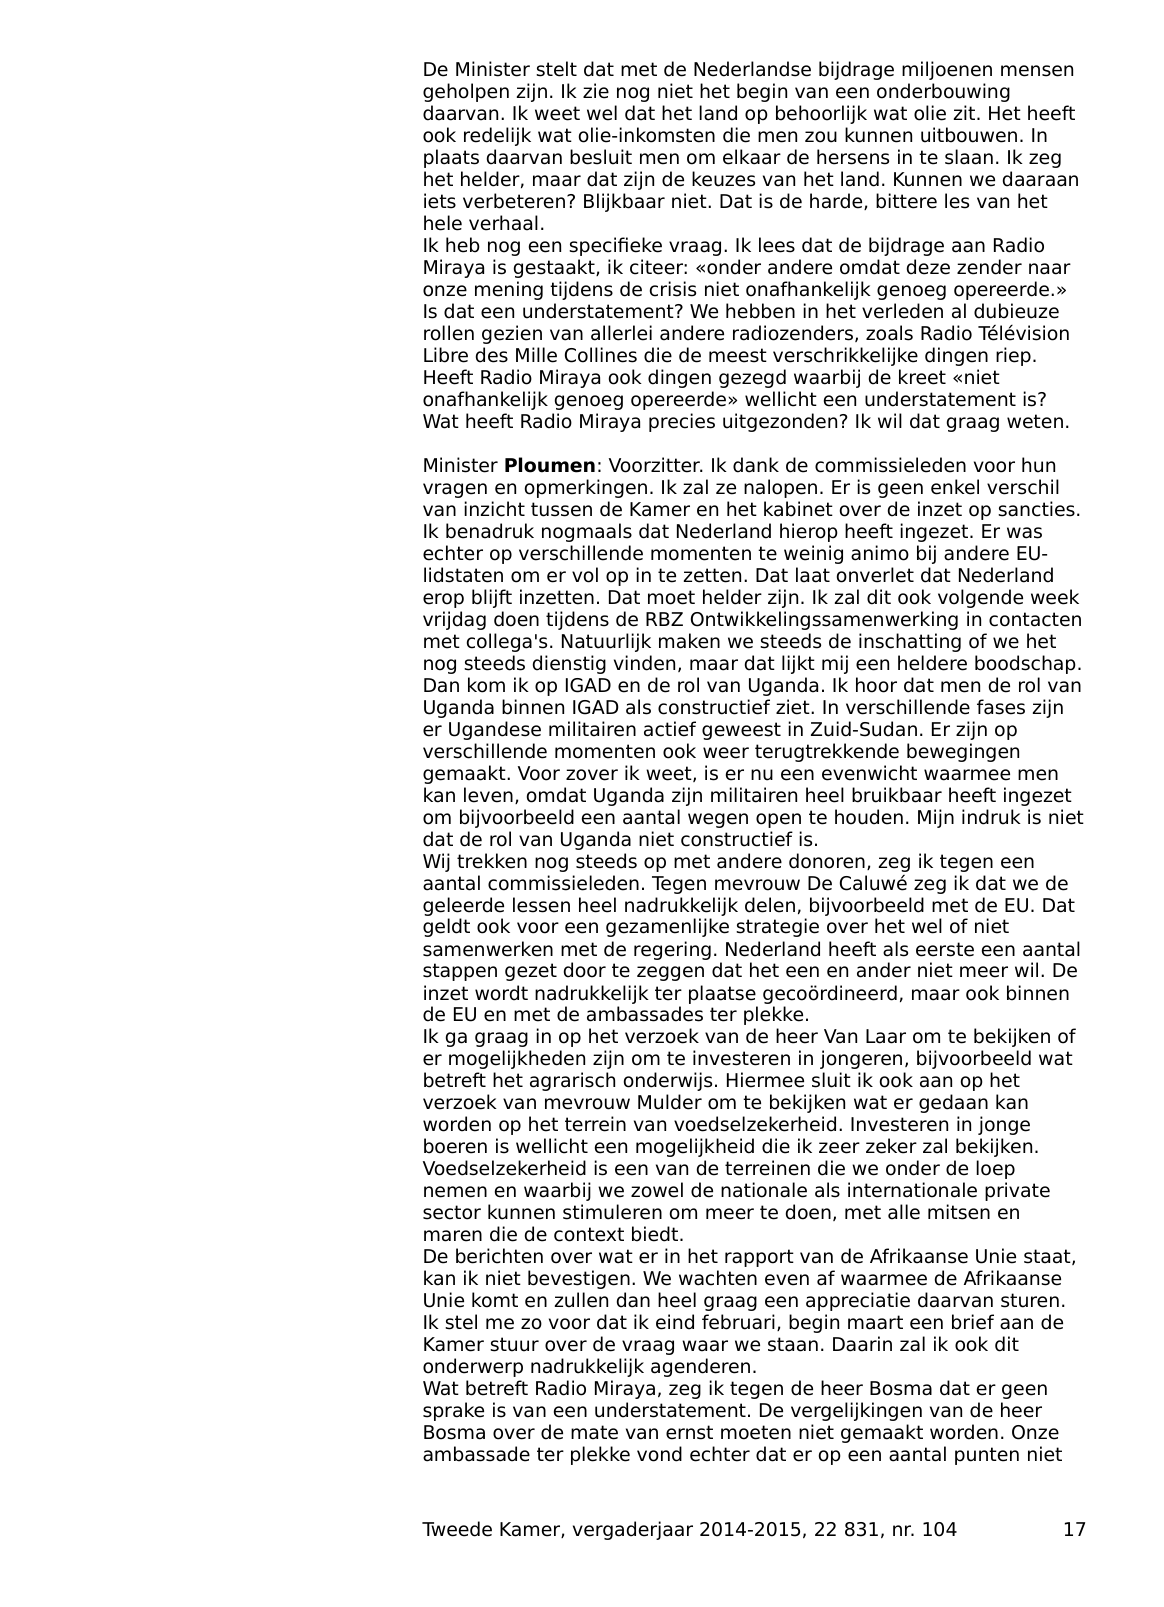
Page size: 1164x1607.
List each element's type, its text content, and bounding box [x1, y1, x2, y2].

text Wat betreft Radio Miraya, zeg ik tegen de heer Bosma dat er geen sprake is van een understatement. De vergelijkingen van de heer Bosma over de mate van ernst moeten niet gemaakt worden. Onze ambassade ter plekke vond echter dat er op een aantal punten niet [422, 1378, 1087, 1466]
text Ik heb nog een specifieke vraag. Ik lees dat de bijdrage aan Radio Miraya is gestaakt, ik citeer: «onder andere omdat deze zender naar onze mening tijdens de crisis niet onafhankelijk genoeg opereerde.» Is dat een understatement? We hebben in het verleden al dubieuze rollen gezien van allerlei andere radiozenders, zoals Radio Télévision Libre des Mille Collines die de meest verschrikkelijke dingen riep. Heeft Radio Miraya ook dingen gezegd waarbij de kreet «niet onafhankelijk genoeg opereerde» wellicht een understatement is? Wat heeft Radio Miraya precies uitgezonden? Ik wil dat graag weten. [422, 235, 1087, 433]
text Minister Ploumen: Voorzitter. Ik dank de commissieleden voor hun vragen en opmerkingen. Ik zal ze nalopen. Er is geen enkel verschil van inzicht tussen de Kamer en het kabinet over de inzet op sancties. Ik benadruk nogmaals dat Nederland hierop heeft ingezet. Er was echter op verschillende momenten te weinig animo bij andere EU-lidstaten om er vol op in te zetten. Dat laat onverlet dat Nederland erop blijft inzetten. Dat moet helder zijn. Ik zal dit ook volgende week vrijdag doen tijdens de RBZ Ontwikkelingssamenwerking in contacten met collega's. Natuurlijk maken we steeds de inschatting of we het nog steeds dienstig vinden, maar dat lijkt mij een heldere boodschap. [422, 455, 1087, 675]
text De berichten over wat er in het rapport van de Afrikaanse Unie staat, kan ik niet bevestigen. We wachten even af waarmee de Afrikaanse Unie komt en zullen dan heel graag een appreciatie daarvan sturen. Ik stel me zo voor dat ik eind februari, begin maart een brief aan de Kamer stuur over de vraag waar we staan. Daarin zal ik ook dit onderwerp nadrukkelijk agenderen. [422, 1246, 1087, 1378]
text Ik ga graag in op het verzoek van de heer Van Laar om te bekijken of er mogelijkheden zijn om te investeren in jongeren, bijvoorbeeld wat betreft het agrarisch onderwijs. Hiermee sluit ik ook aan op het verzoek van mevrouw Mulder om te bekijken wat er gedaan kan worden op het terrein van voedselzekerheid. Investeren in jonge boeren is wellicht een mogelijkheid die ik zeer zeker zal bekijken. Voedselzekerheid is een van de terreinen die we onder de loep nemen en waarbij we zowel de nationale als internationale private sector kunnen stimuleren om meer te doen, met alle mitsen en maren die de context biedt. [422, 1026, 1087, 1246]
text Wij trekken nog steeds op met andere donoren, zeg ik tegen een aantal commissieleden. Tegen mevrouw De Caluwé zeg ik dat we de geleerde lessen heel nadrukkelijk delen, bijvoorbeeld met de EU. Dat geldt ook voor een gezamenlijke strategie over het wel of niet samenwerken met de regering. Nederland heeft als eerste een aantal stappen gezet door te zeggen dat het een en ander niet meer wil. De inzet wordt nadrukkelijk ter plaatse gecoördineerd, maar ook binnen de EU en met de ambassades ter plekke. [422, 851, 1087, 1026]
text De Minister stelt dat met de Nederlandse bijdrage miljoenen mensen geholpen zijn. Ik zie nog niet het begin van een onderbouwing daarvan. Ik weet wel dat het land op behoorlijk wat olie zit. Het heeft ook redelijk wat olie-inkomsten die men zou kunnen uitbouwen. In plaats daarvan besluit men om elkaar de hersens in te slaan. Ik zeg het helder, maar dat zijn de keuzes van het land. Kunnen we daaraan iets verbeteren? Blijkbaar niet. Dat is de harde, bittere les van het hele verhaal. [422, 59, 1087, 235]
text Dan kom ik op IGAD en de rol van Uganda. Ik hoor dat men de rol van Uganda binnen IGAD als constructief ziet. In verschillende fases zijn er Ugandese militairen actief geweest in Zuid-Sudan. Er zijn op verschillende momenten ook weer terugtrekkende bewegingen gemaakt. Voor zover ik weet, is er nu een evenwicht waarmee men kan leven, omdat Uganda zijn militairen heel bruikbaar heeft ingezet om bijvoorbeeld een aantal wegen open te houden. Mijn indruk is niet dat de rol van Uganda niet constructief is. [422, 675, 1087, 851]
